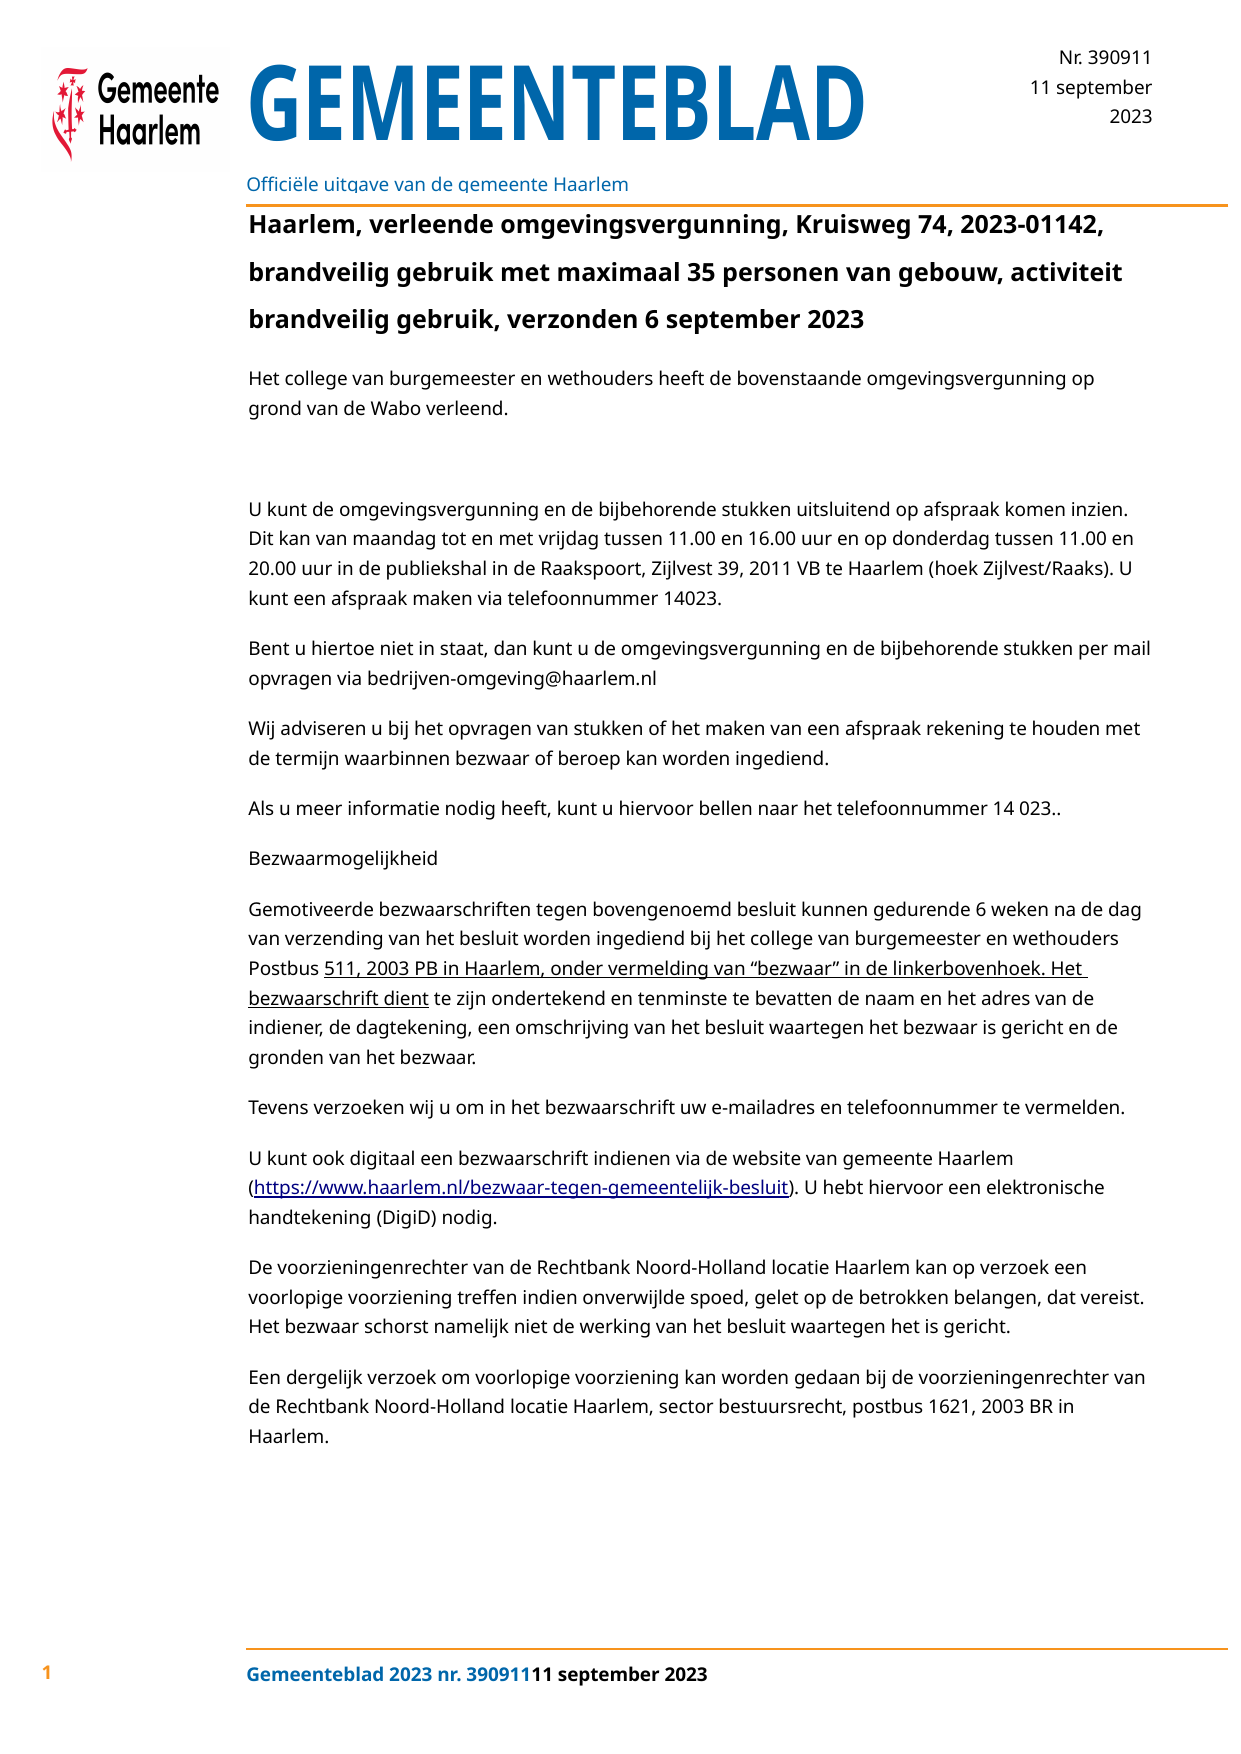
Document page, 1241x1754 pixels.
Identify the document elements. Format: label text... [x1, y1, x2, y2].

picture [41, 47, 231, 172]
text De voorzieningenrechter van de Rechtbank Noord-Holland locatie Haarlem kan op verzoek een voorlopige voorziening treffen indien onverwijlde spoed, gelet op de betrokken belangen, dat vereist. Het bezwaar schorst namelijk niet de werking van het besluit waartegen het is gericht. [248, 1254, 1152, 1339]
text Tevens verzoeken wij u om in het bezwaarschrift uw e-mailadres en telefoonnummer te vermelden. [248, 1094, 1152, 1120]
text Het college van burgemeester en wethouders heeft de bovenstaande omgevingsvergunning op grond van de Wabo verleend. [248, 366, 1152, 421]
text Een dergelijk verzoek om voorlopige voorziening kan worden gedaan bij de voorzieningenrechter van de Rechtbank Noord-Holland locatie Haarlem, sector bestuursrecht, postbus 1621, 2003 BR in Haarlem. [248, 1364, 1152, 1449]
text Gemotiveerde bezwaarschriften tegen bovengenoemd besluit kunnen gedurende 6 weken na de dag van verzending van het besluit worden ingediend bij het college van burgemeester en wethouders Postbus 511, 2003 PB in Haarlem, onder vermelding van “bezwaar” in de linkerbovenhoek. Het bezwaarschrift dient te zijn ondertekend en tenminste te bevatten de naam en het adres van de indiener, de dagtekening, een omschrijving van het besluit waartegen het bezwaar is gericht en de gronden van het bezwaar. [248, 896, 1152, 1069]
text Haarlem, verleende omgevingsvergunning, Kruisweg 74, 2023-01142, brandveilig gebruik met maximaal 35 personen van gebouw, activiteit brandveilig gebruik, verzonden 6 september 2023 [248, 207, 1152, 336]
text Bezwaarmogelijkheid [248, 846, 1152, 871]
text Bent u hiertoe niet in staat, dan kunt u de omgevingsvergunning en de bijbehorende stukken per mail opvragen via bedrijven-omgeving@haarlem.nl [248, 635, 1152, 690]
text U kunt ook digitaal een bezwaarschrift indienen via de website van gemeente Haarlem (https://www.haarlem.nl/bezwaar-tegen-gemeentelijk-besluit). U hebt hiervoor een elektronische handtekening (DigiD) nodig. [248, 1145, 1152, 1229]
text Wij adviseren u bij het opvragen van stukken of het maken van een afspraak rekening te houden met de termijn waarbinnen bezwaar of beroep kan worden ingediend. [248, 715, 1152, 770]
text Als u meer informatie nodig heeft, kunt u hiervoor bellen naar het telefoonnummer 14 023.. [248, 795, 1152, 821]
text U kunt de omgevingsvergunning en de bijbehorende stukken uitsluitend op afspraak komen inzien. Dit kan van maandag tot en met vrijdag tussen 11.00 en 16.00 uur en op donderdag tussen 11.00 en 20.00 uur in de publiekshal in de Raakspoort, Zijlvest 39, 2011 VB te Haarlem (hoek Zijlvest/Raaks). U kunt een afspraak maken via telefoonnummer 14023. [248, 496, 1152, 610]
